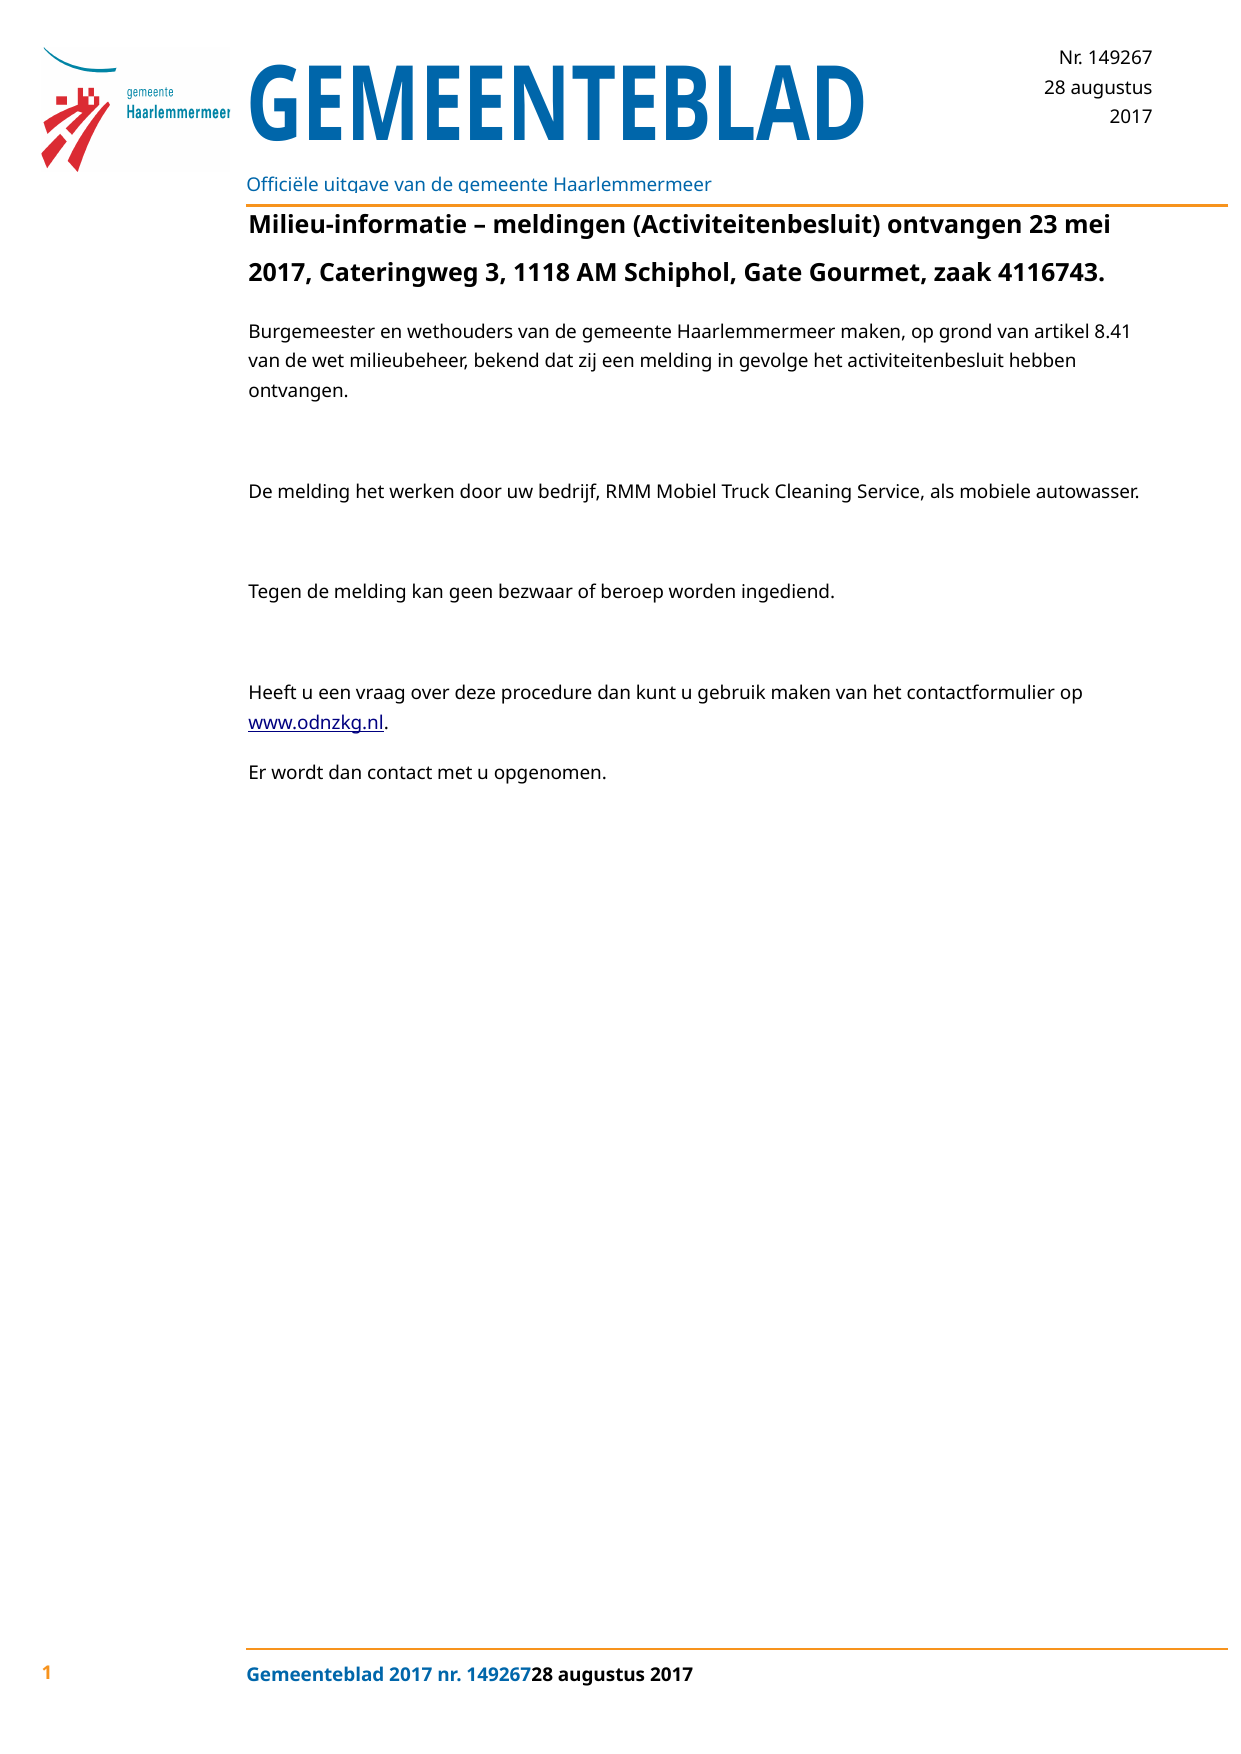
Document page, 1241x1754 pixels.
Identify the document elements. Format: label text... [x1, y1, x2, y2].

text Burgemeester en wethouders van de gemeente Haarlemmermeer maken, op grond van artikel 8.41 van de wet milieubeheer, bekend dat zij een melding in gevolge het activiteitenbesluit hebben ontvangen. [248, 318, 1152, 403]
text Er wordt dan contact met u opgenomen. [248, 759, 1152, 785]
picture [41, 47, 231, 172]
text Heeft u een vraag over deze procedure dan kunt u gebruik maken van het contactformulier op www.odnzkg.nl. [248, 679, 1152, 735]
text Tegen de melding kan geen bezwaar of beroep worden ingediend. [248, 579, 1152, 604]
text De melding het werken door uw bedrijf, RMM Mobiel Truck Cleaning Service, als mobiele autowasser. [248, 478, 1152, 504]
text Milieu-informatie – meldingen (Activiteitenbesluit) ontvangen 23 mei 2017, Cateringweg 3, 1118 AM Schiphol, Gate Gourmet, zaak 4116743. [248, 207, 1152, 288]
